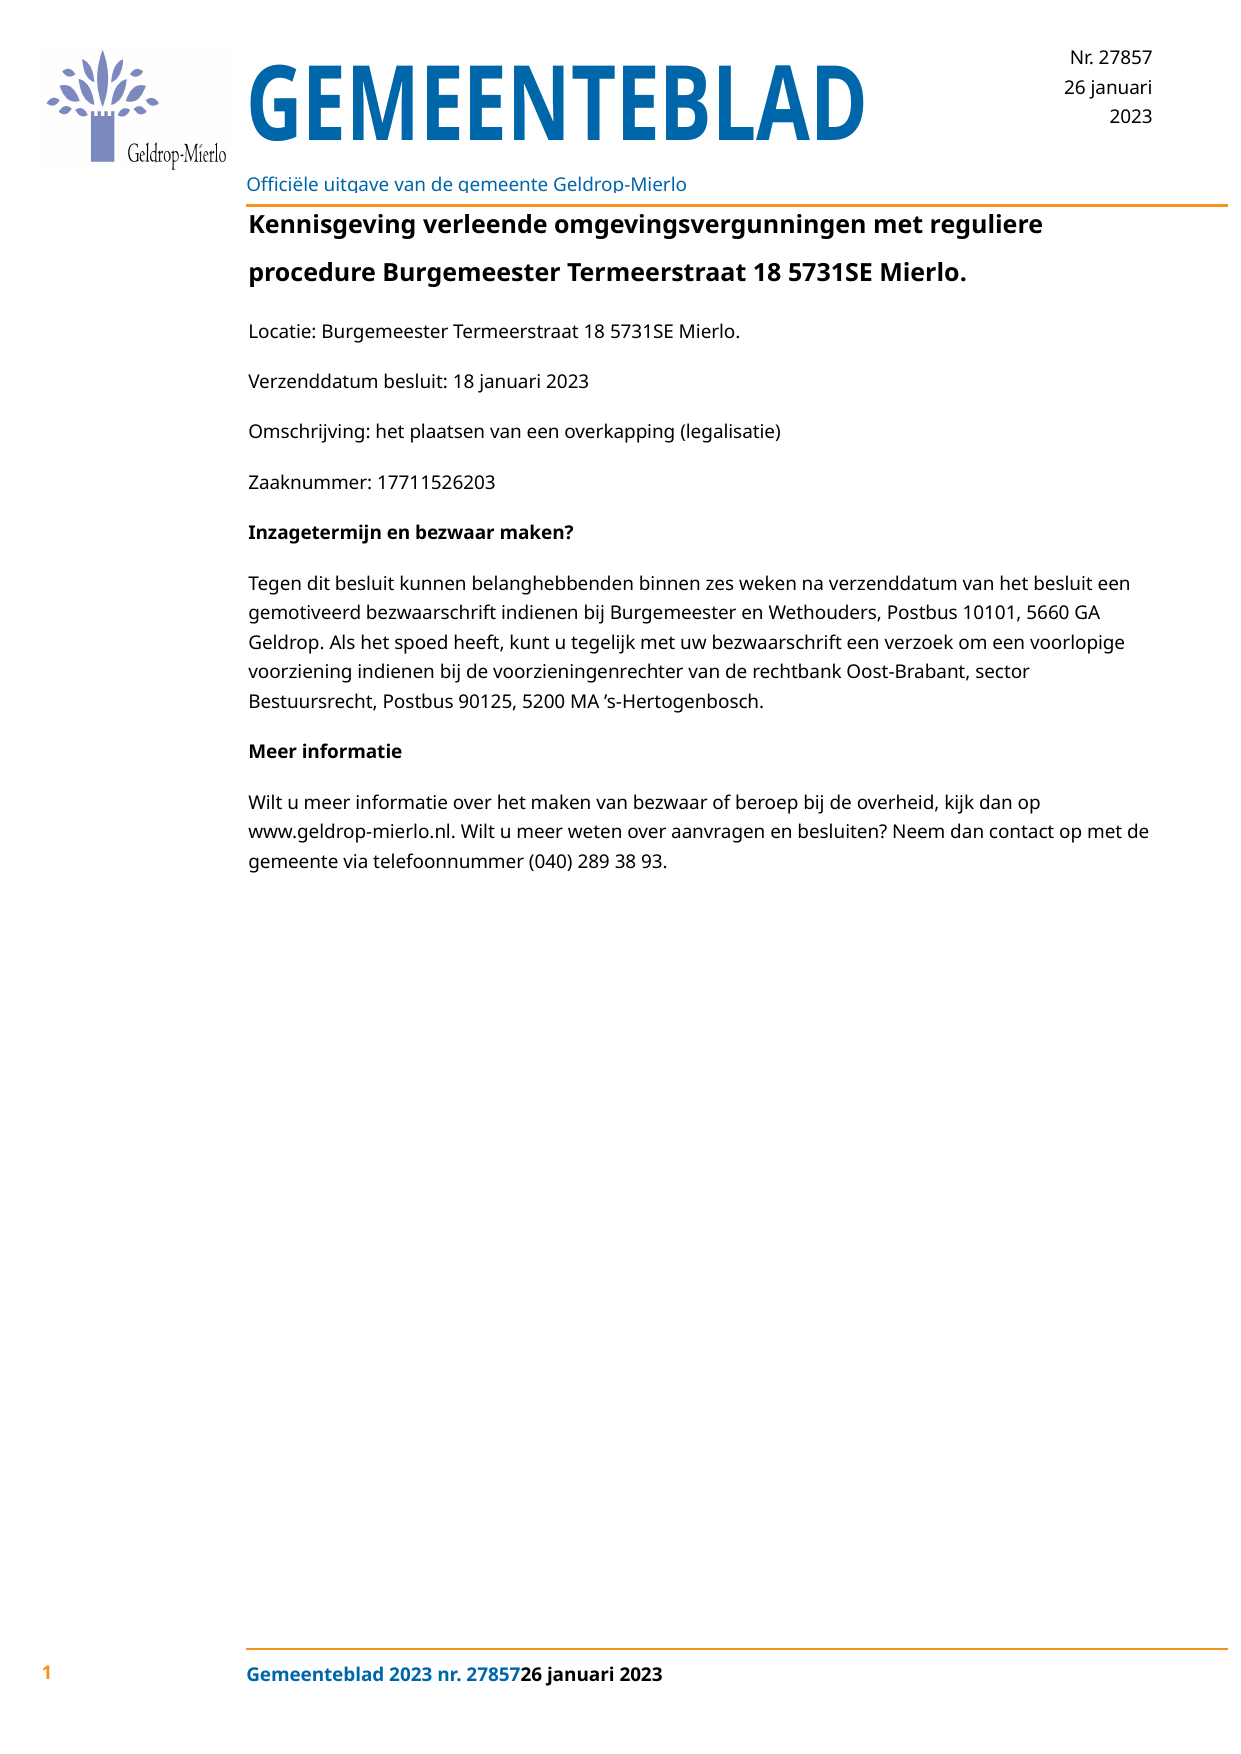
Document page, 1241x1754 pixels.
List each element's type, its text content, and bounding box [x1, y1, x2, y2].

text Meer informatie [248, 739, 1152, 764]
text Zaaknummer: 17711526203 [248, 469, 1152, 495]
text Kennisgeving verleende omgevingsvergunningen met reguliere procedure Burgemeester Termeerstraat 18 5731SE Mierlo. [248, 207, 1152, 288]
text Locatie: Burgemeester Termeerstraat 18 5731SE Mierlo. [248, 318, 1152, 344]
text Tegen dit besluit kunnen belanghebbenden binnen zes weken na verzenddatum van het besluit een gemotiveerd bezwaarschrift indienen bij Burgemeester en Wethouders, Postbus 10101, 5660 GA Geldrop. Als het spoed heeft, kunt u tegelijk met uw bezwaarschrift een verzoek om een voorlopige voorziening indienen bij de voorzieningenrechter van de rechtbank Oost-Brabant, sector Bestuursrecht, Postbus 90125, 5200 MA ’s-Hertogenbosch. [248, 570, 1152, 714]
text Verzenddatum besluit: 18 januari 2023 [248, 368, 1152, 394]
text Omschrijving: het plaatsen van een overkapping (legalisatie) [248, 419, 1152, 444]
text Inzagetermijn en bezwaar maken? [248, 519, 1152, 545]
text Wilt u meer informatie over het maken van bezwaar of beroep bij de overheid, kijk dan op www.geldrop-mierlo.nl. Wilt u meer weten over aanvragen en besluiten? Neem dan contact op met de gemeente via telefoonnummer (040) 289 38 93. [248, 789, 1152, 874]
picture [41, 47, 231, 172]
